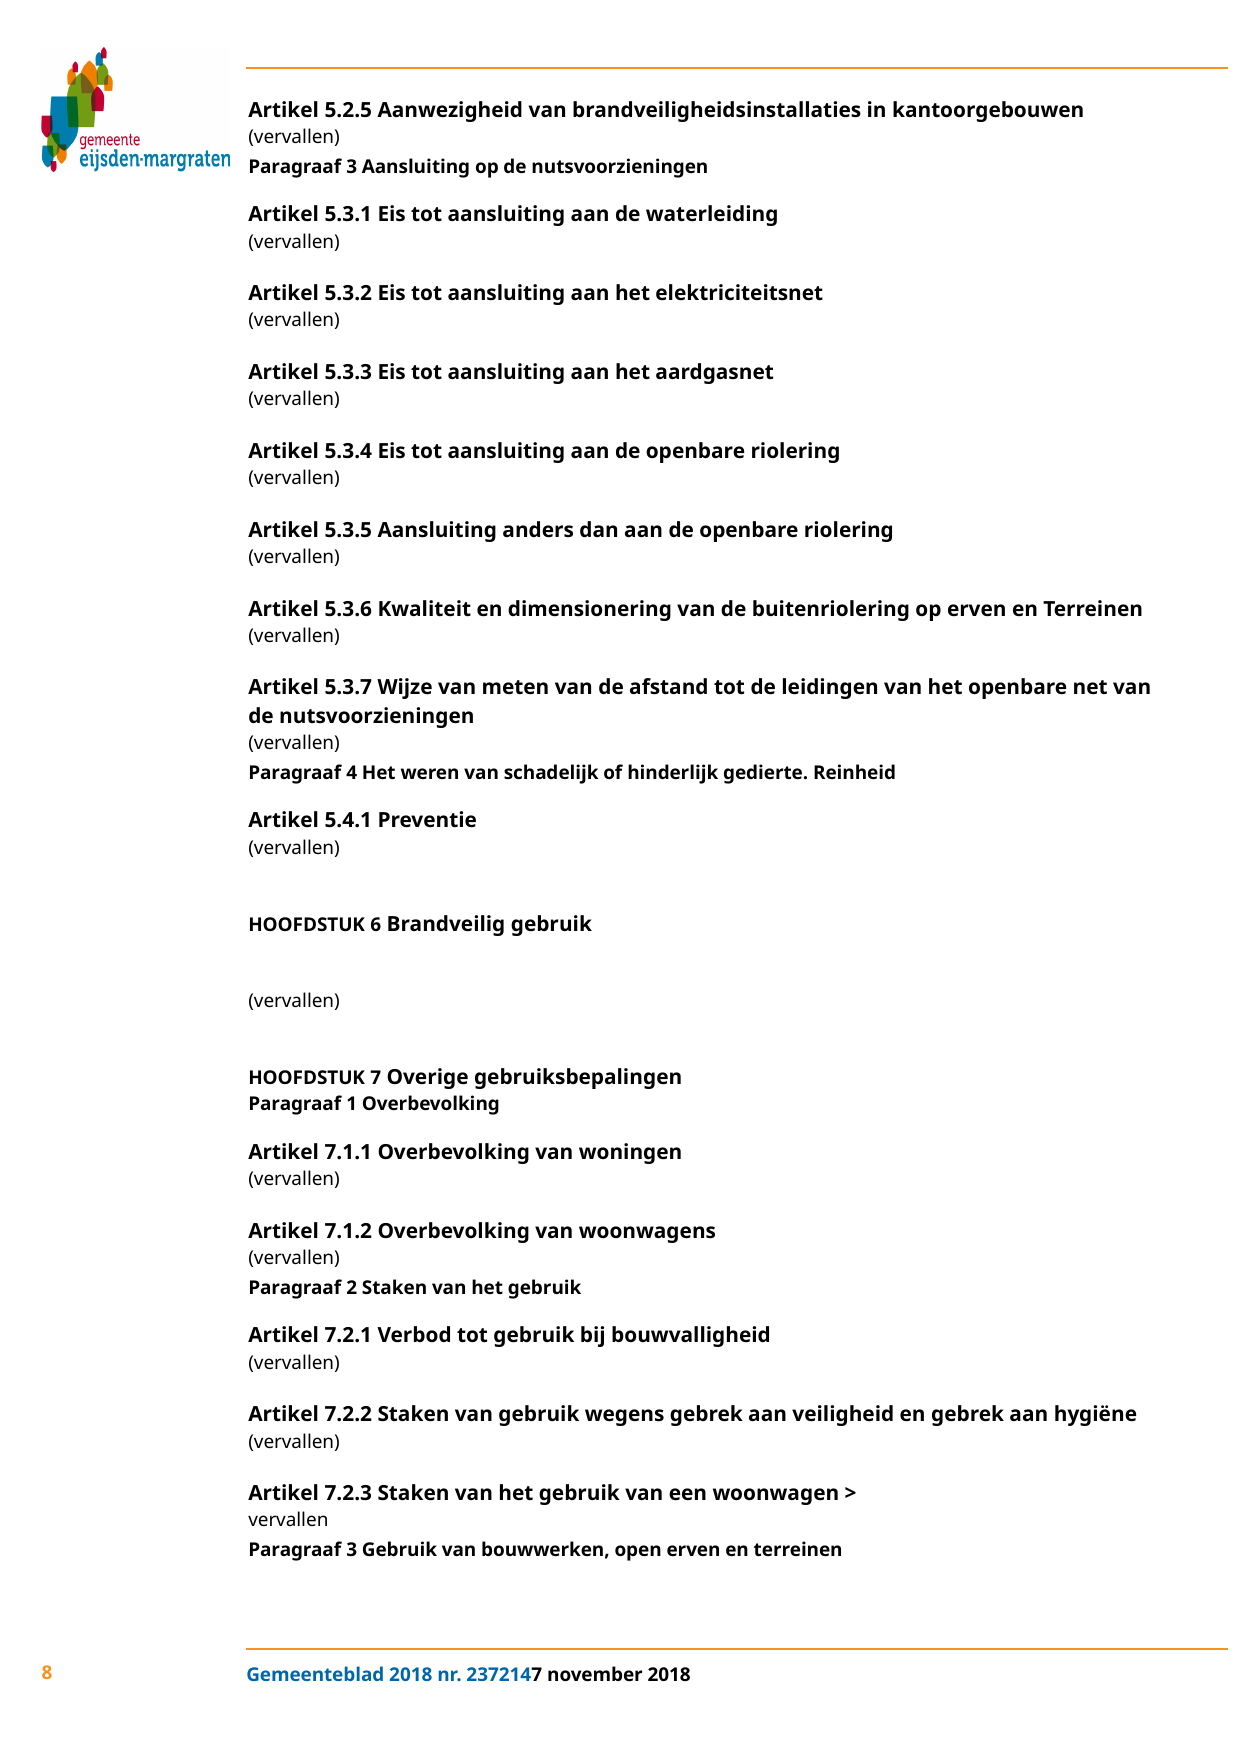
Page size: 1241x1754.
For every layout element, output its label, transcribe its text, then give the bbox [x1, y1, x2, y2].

text Paragraaf 3 Gebruik van bouwwerken, open erven en terreinen [248, 1536, 1152, 1562]
text Artikel 5.3.3 Eis tot aansluiting aan het aardgasnet [248, 357, 1152, 386]
text (vervallen) [248, 543, 1152, 569]
text (vervallen) [248, 307, 1152, 332]
text vervallen [248, 1507, 1152, 1532]
text Artikel 5.3.5 Aansluiting anders dan aan de openbare riolering [248, 515, 1152, 543]
text (vervallen) [248, 622, 1152, 648]
text (vervallen) [248, 386, 1152, 411]
text Paragraaf 2 Staken van het gebruik [248, 1274, 1152, 1300]
text Artikel 5.2.5 Aanwezigheid van brandveiligheidsinstallaties in kantoorgebouwen [248, 95, 1152, 123]
text (vervallen) [248, 464, 1152, 490]
text Paragraaf 1 Overbevolking [248, 1091, 1152, 1116]
text Paragraaf 3 Aansluiting op de nutsvoorzieningen [248, 153, 1152, 178]
text (vervallen) [248, 228, 1152, 253]
text Artikel 7.1.1 Overbevolking van woningen [248, 1137, 1152, 1166]
text (vervallen) [248, 1166, 1152, 1191]
text (vervallen) [248, 1244, 1152, 1270]
text Artikel 5.3.4 Eis tot aansluiting aan de openbare riolering [248, 436, 1152, 464]
text Artikel 7.2.3 Staken van het gebruik van een woonwagen > [248, 1478, 1152, 1507]
picture [41, 47, 231, 172]
text HOOFDSTUK 7 Overige gebruiksbepalingen [248, 1062, 1152, 1091]
text Artikel 7.2.2 Staken van gebruik wegens gebrek aan veiligheid en gebrek aan hygiëne [248, 1399, 1152, 1428]
text Artikel 5.3.7 Wijze van meten van de afstand tot de leidingen van het openbare net van de nutsvoorzieningen [248, 672, 1152, 729]
text (vervallen) [248, 987, 1152, 1013]
text Artikel 5.3.1 Eis tot aansluiting aan de waterleiding [248, 199, 1152, 228]
text (vervallen) [248, 1349, 1152, 1375]
text (vervallen) [248, 123, 1152, 149]
text Artikel 5.3.2 Eis tot aansluiting aan het elektriciteitsnet [248, 278, 1152, 307]
text Artikel 7.2.1 Verbod tot gebruik bij bouwvalligheid [248, 1321, 1152, 1349]
text (vervallen) [248, 1428, 1152, 1453]
text Paragraaf 4 Het weren van schadelijk of hinderlijk gedierte. Reinheid [248, 759, 1152, 785]
text HOOFDSTUK 6 Brandveilig gebruik [248, 909, 1152, 938]
text Artikel 5.4.1 Preventie [248, 806, 1152, 834]
text (vervallen) [248, 834, 1152, 860]
text (vervallen) [248, 729, 1152, 755]
text Artikel 7.1.2 Overbevolking van woonwagens [248, 1216, 1152, 1244]
text Artikel 5.3.6 Kwaliteit en dimensionering van de buitenriolering op erven en Terreinen [248, 594, 1152, 622]
